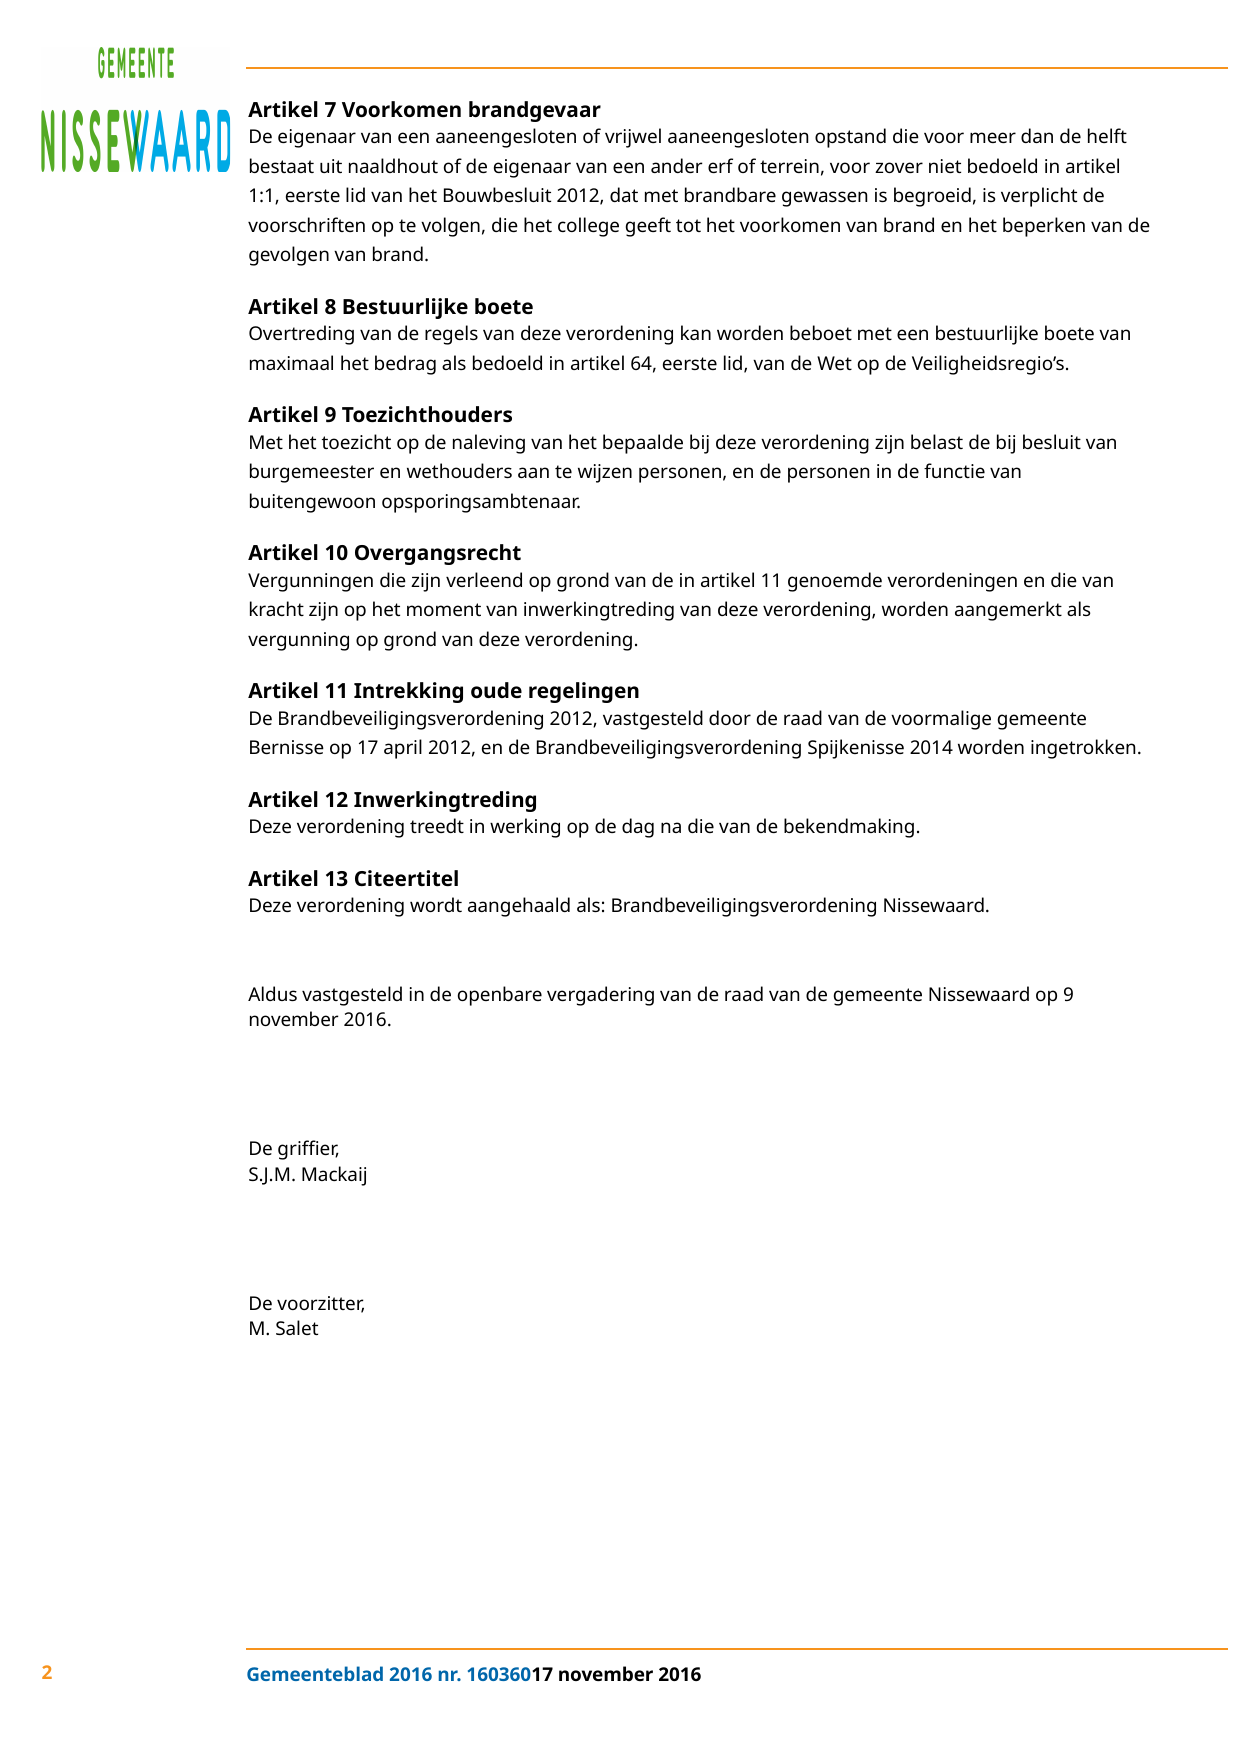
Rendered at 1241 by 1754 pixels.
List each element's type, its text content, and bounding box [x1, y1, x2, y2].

picture [154, 157, 165, 172]
text Artikel 7 Voorkomen brandgevaar [248, 95, 1152, 123]
text Overtreding van de regels van deze verordening kan worden beboet met een bestuurlijke boete van maximaal het bedrag als bedoeld in artikel 64, eerste lid, van de Wet op de Veiligheidsregio’s. [248, 320, 1152, 376]
picture [176, 157, 187, 172]
text M. Salet [248, 1315, 1152, 1341]
text Deze verordening treedt in werking op de dag na die van de bekendmaking. [248, 813, 1152, 839]
text Artikel 10 Overgangsrecht [248, 538, 1152, 567]
text S.J.M. Mackaij [248, 1161, 1152, 1187]
text De voorzitter, [248, 1290, 1152, 1315]
text Artikel 11 Intrekking oude regelingen [248, 676, 1152, 705]
picture [41, 47, 231, 172]
text Artikel 8 Bestuurlijke boete [248, 292, 1152, 320]
text De Brandbeveiligingsverordening 2012, vastgesteld door de raad van de voormalige gemeente Bernisse op 17 april 2012, en de Brandbeveiligingsverordening Spijkenisse 2014 worden ingetrokken. [248, 705, 1152, 760]
picture [200, 151, 206, 172]
picture [222, 122, 227, 160]
text Artikel 12 Inwerkingtreding [248, 785, 1152, 813]
text Vergunningen die zijn verleend op grond van de in artikel 11 genoemde verordeningen en die van kracht zijn op het moment van inwerkingtreding van deze verordening, worden aangemerkt als vergunning op grond van deze verordening. [248, 567, 1152, 652]
text Deze verordening wordt aangehaald als: Brandbeveiligingsverordening Nissewaard. [248, 892, 1152, 918]
text Artikel 9 Toezichthouders [248, 400, 1152, 429]
text Artikel 13 Citeertitel [248, 864, 1152, 892]
picture [201, 122, 206, 138]
text De eigenaar van een aaneengesloten of vrijwel aaneengesloten opstand die voor meer dan de helft bestaat uit naaldhout of de eigenaar van een ander erf of terrein, voor zover niet bedoeld in artikel 1:1, eerste lid van het Bouwbesluit 2012, dat met brandbare gewassen is begroeid, is verplicht de voorschriften op te volgen, die het college geeft tot het voorkomen van brand en het beperken van de gevolgen van brand. [248, 123, 1152, 267]
text Aldus vastgesteld in de openbare vergadering van de raad van de gemeente Nissewaard op 9 november 2016. [248, 981, 1152, 1032]
text De griffier, [248, 1135, 1152, 1161]
text Met het toezicht op de naleving van het bepaalde bij deze verordening zijn belast de bij besluit van burgemeester en wethouders aan te wijzen personen, en de personen in de functie van buitengewoon opsporingsambtenaar. [248, 429, 1152, 514]
